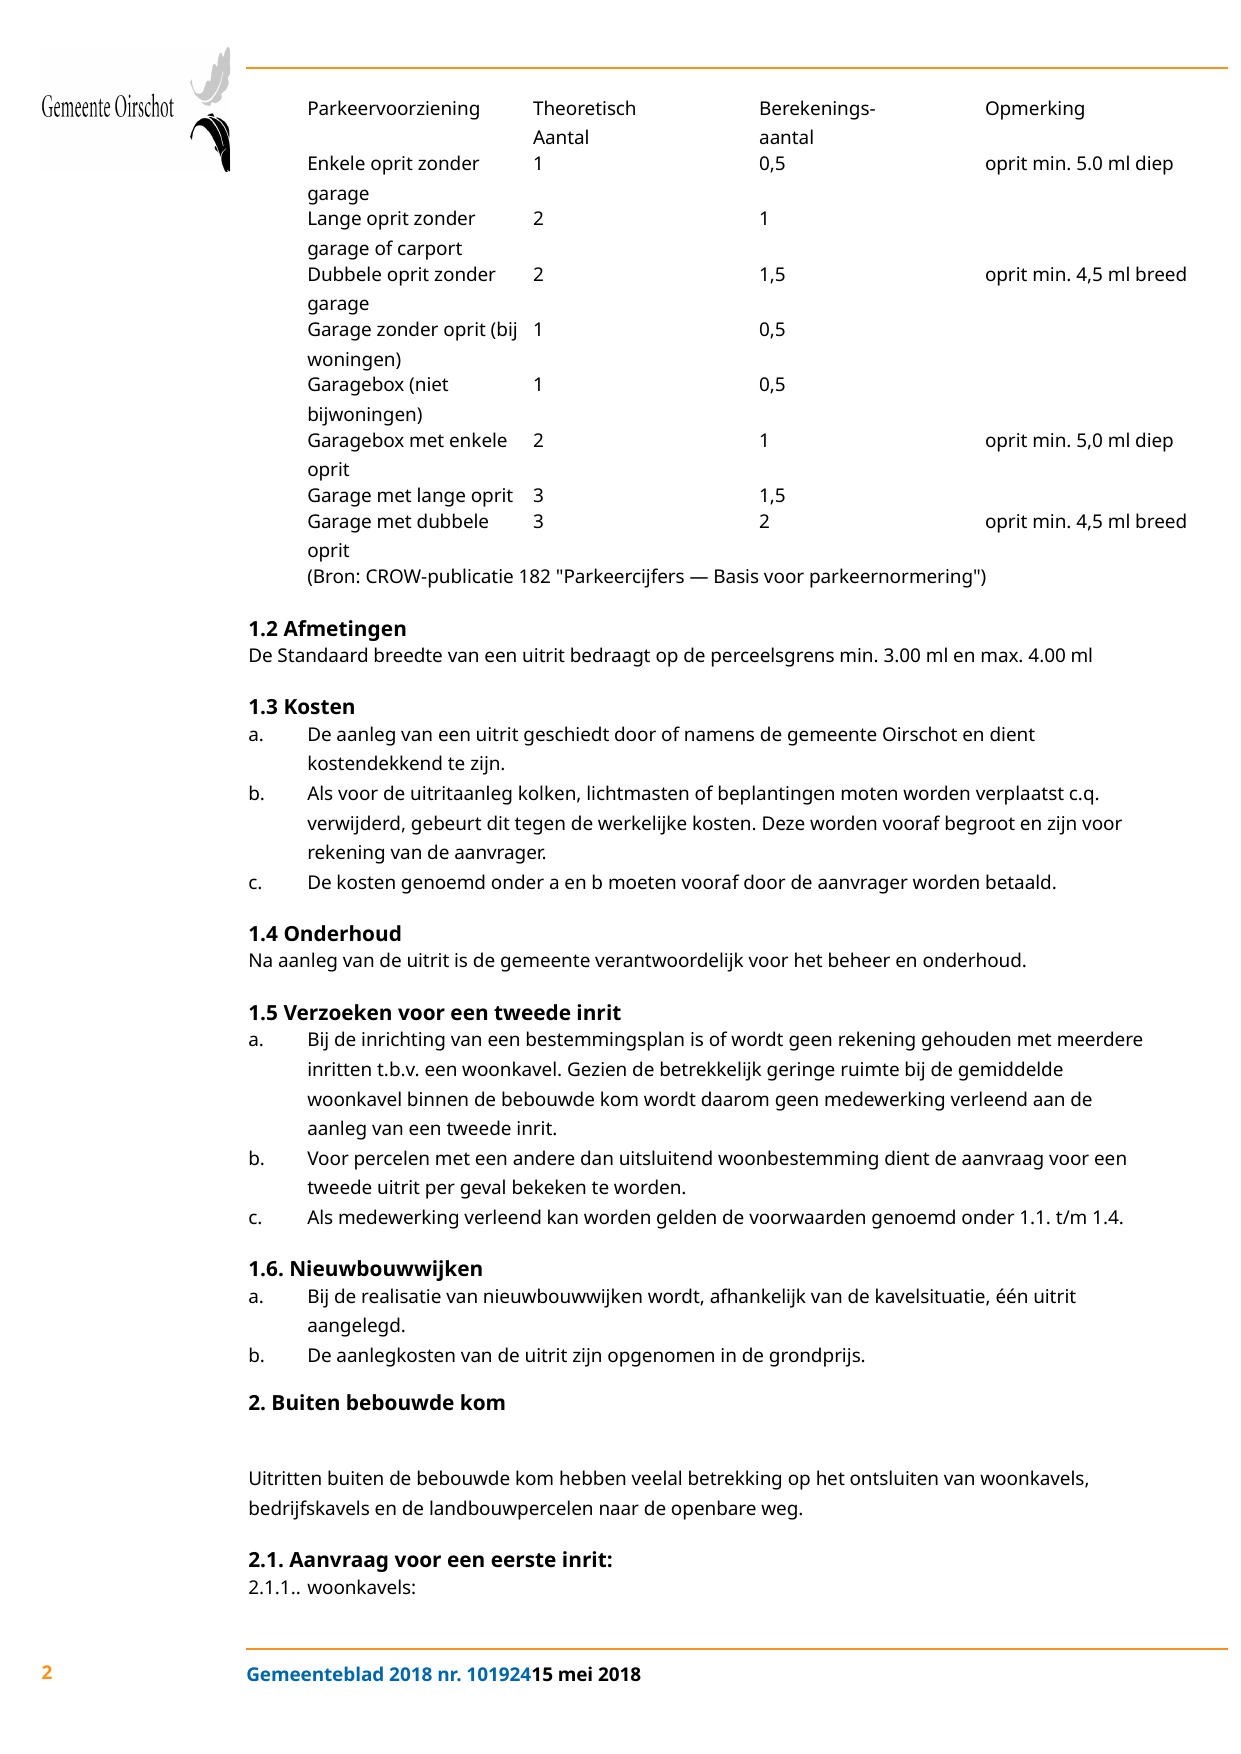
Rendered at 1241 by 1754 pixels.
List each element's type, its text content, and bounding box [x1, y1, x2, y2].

text 1.2 Afmetingen [248, 614, 1152, 642]
table_cell Enkele oprit zonder garage [307, 150, 533, 206]
list Als voor de uitritaanleg kolken, lichtmasten of beplantingen moten worden verplaatst c.q. verwijderd, gebeurt dit tegen de werkelijke kosten. Deze worden vooraf begroot en zijn voor rekening van de aanvrager. [248, 780, 1152, 865]
table_cell Garage met lange oprit [307, 482, 533, 508]
table_cell 0,5 [759, 150, 985, 206]
table_cell 0,5 [759, 316, 985, 371]
list (Bron: CROW-publicatie 182 "Parkeercijfers — Basis voor parkeernormering") [248, 563, 1152, 589]
table_cell 1,5 [759, 482, 985, 508]
table_cell 0,5 [759, 371, 985, 427]
table_cell oprit min. 4,5 ml breed [985, 261, 1211, 316]
table_cell oprit min. 5,0 ml diep [985, 427, 1211, 482]
table_cell 1 [533, 316, 759, 371]
table_header Parkeervoorziening [307, 95, 533, 150]
table_cell 1 [533, 150, 759, 206]
table_cell 3 [533, 508, 759, 563]
text 1.3 Kosten [248, 692, 1152, 721]
table_cell [985, 316, 1211, 371]
text 2. Buiten bebouwde kom [248, 1388, 1152, 1416]
picture [41, 47, 231, 172]
table_cell 2 [533, 206, 759, 261]
table_cell [985, 482, 1211, 508]
list De aanlegkosten van de uitrit zijn opgenomen in de grondprijs. [248, 1342, 1152, 1368]
table_cell 2 [533, 261, 759, 316]
table_cell 1 [533, 371, 759, 427]
table_cell oprit min. 5.0 ml diep [985, 150, 1211, 206]
text Na aanleg van de uitrit is de gemeente verantwoordelijk voor het beheer en onderhoud. [248, 948, 1152, 973]
table_cell Garage zonder oprit (bij woningen) [307, 316, 533, 371]
table_cell 2 [759, 508, 985, 563]
text 1.6. Nieuwbouwwijken [248, 1254, 1152, 1283]
text De Standaard breedte van een uitrit bedraagt op de perceelsgrens min. 3.00 ml en max. 4.00 ml [248, 642, 1152, 668]
table_cell 1,5 [759, 261, 985, 316]
list Bij de inrichting van een bestemmingsplan is of wordt geen rekening gehouden met meerdere inritten t.b.v. een woonkavel. Gezien de betrekkelijk geringe ruimte bij de gemiddelde woonkavel binnen de bebouwde kom wordt daarom geen medewerking verleend aan de aanleg van een tweede inrit. [248, 1027, 1152, 1141]
table_cell 1 [759, 206, 985, 261]
list woonkavels: [248, 1574, 1152, 1599]
text 1.4 Onderhoud [248, 919, 1152, 948]
table_cell Dubbele oprit zonder garage [307, 261, 533, 316]
table_cell Lange oprit zonder garage of carport [307, 206, 533, 261]
list De aanleg van een uitrit geschiedt door of namens de gemeente Oirschot en dient kostendekkend te zijn. [248, 721, 1152, 776]
table_header Opmerking [985, 95, 1211, 150]
table_cell [985, 206, 1211, 261]
table_cell 1 [759, 427, 985, 482]
list Voor percelen met een andere dan uitsluitend woonbestemming dient de aanvraag voor een tweede uitrit per geval bekeken te worden. [248, 1145, 1152, 1200]
table_cell Garagebox met enkele oprit [307, 427, 533, 482]
table_cell 3 [533, 482, 759, 508]
table_header Berekenings- aantal [759, 95, 985, 150]
list Bij de realisatie van nieuwbouwwijken wordt, afhankelijk van de kavelsituatie, één uitrit aangelegd. [248, 1283, 1152, 1338]
table_header Theoretisch Aantal [533, 95, 759, 150]
list De kosten genoemd onder a en b moeten vooraf door de aanvrager worden betaald. [248, 869, 1152, 894]
text 2.1. Aanvraag voor een eerste inrit: [248, 1545, 1152, 1574]
list Als medewerking verleend kan worden gelden de voorwaarden genoemd onder 1.1. t/m 1.4. [248, 1204, 1152, 1230]
table_cell Garagebox (niet bijwoningen) [307, 371, 533, 427]
text Uitritten buiten de bebouwde kom hebben veelal betrekking op het ontsluiten van woonkavels, bedrijfskavels en de landbouwpercelen naar de openbare weg. [248, 1465, 1152, 1521]
table_cell [985, 371, 1211, 427]
table_cell 2 [533, 427, 759, 482]
table_cell Garage met dubbele oprit [307, 508, 533, 563]
text 1.5 Verzoeken voor een tweede inrit [248, 998, 1152, 1027]
table_cell oprit min. 4,5 ml breed [985, 508, 1211, 563]
